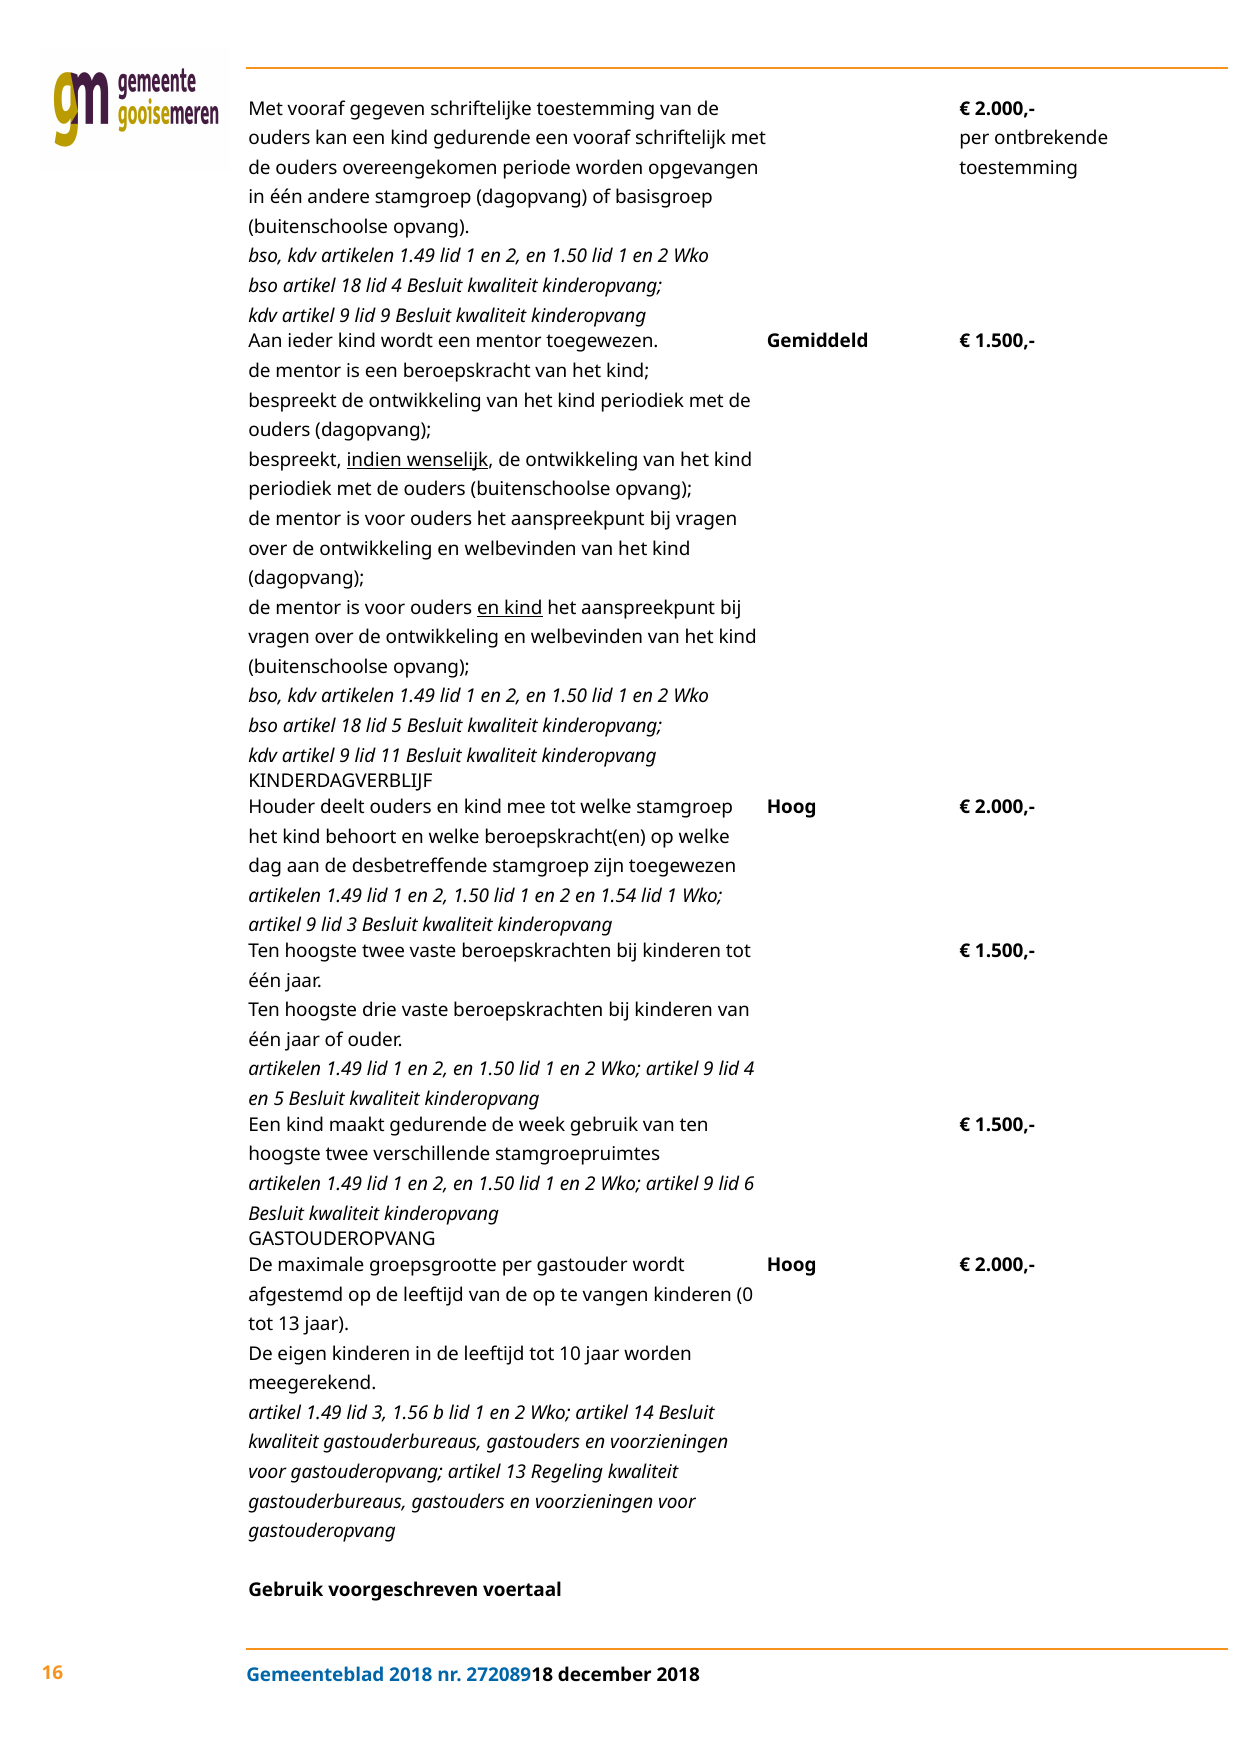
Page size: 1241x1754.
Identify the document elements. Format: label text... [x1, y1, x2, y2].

table_cell Een kind maakt gedurende de week gebruik van ten hoogste twee verschillende stamgroepruimtes artikelen 1.49 lid 1 en 2, en 1.50 lid 1 en 2 Wko; artikel 9 lid 6 Besluit kwaliteit kinderopvang [248, 1111, 767, 1225]
table_cell Gemiddeld [767, 328, 959, 767]
table_cell Ten hoogste twee vaste beroepskrachten bij kinderen tot één jaar. Ten hoogste drie vaste beroepskrachten bij kinderen van één jaar of ouder. artikelen 1.49 lid 1 en 2, en 1.50 lid 1 en 2 Wko; artikel 9 lid 4 en 5 Besluit kwaliteit kinderopvang [248, 937, 767, 1111]
table_header Gebruik voorgeschreven voertaal [248, 1576, 1152, 1602]
table_cell € 2.000,- [959, 793, 1152, 937]
table_cell [767, 1111, 959, 1225]
table_cell € 1.500,- [959, 328, 1152, 767]
table_cell € 1.500,- [959, 937, 1152, 1111]
table_cell Aan ieder kind wordt een mentor toegewezen. de mentor is een beroepskracht van het kind; bespreekt de ontwikkeling van het kind periodiek met de ouders (dagopvang); bespreekt, indien wenselijk, de ontwikkeling van het kind periodiek met de ouders (buitenschoolse opvang); de mentor is voor ouders het aanspreekpunt bij vragen over de ontwikkeling en welbevinden van het kind (dagopvang); de mentor is voor ouders en kind het aanspreekpunt bij vragen over de ontwikkeling en welbevinden van het kind (buitenschoolse opvang); bso, kdv artikelen 1.49 lid 1 en 2, en 1.50 lid 1 en 2 Wko bso artikel 18 lid 5 Besluit kwaliteit kinderopvang; kdv artikel 9 lid 11 Besluit kwaliteit kinderopvang [248, 328, 767, 767]
table_cell € 1.500,- [959, 1111, 1152, 1225]
table_cell KINDERDAGVERBLIJF [248, 768, 1152, 793]
table_cell € 2.000,- per ontbrekende toestemming [959, 95, 1152, 328]
table_cell Houder deelt ouders en kind mee tot welke stamgroep het kind behoort en welke beroepskracht(en) op welke dag aan de desbetreffende stamgroep zijn toegewezen artikelen 1.49 lid 1 en 2, 1.50 lid 1 en 2 en 1.54 lid 1 Wko; artikel 9 lid 3 Besluit kwaliteit kinderopvang [248, 793, 767, 937]
table_cell [767, 937, 959, 1111]
table_cell Met vooraf gegeven schriftelijke toestemming van de ouders kan een kind gedurende een vooraf schriftelijk met de ouders overeengekomen periode worden opgevangen in één andere stamgroep (dagopvang) of basisgroep (buitenschoolse opvang). bso, kdv artikelen 1.49 lid 1 en 2, en 1.50 lid 1 en 2 Wko bso artikel 18 lid 4 Besluit kwaliteit kinderopvang; kdv artikel 9 lid 9 Besluit kwaliteit kinderopvang [248, 95, 767, 328]
table_cell Hoog [767, 1251, 959, 1543]
table_cell GASTOUDEROPVANG [248, 1225, 1152, 1251]
table_cell De maximale groepsgrootte per gastouder wordt afgestemd op de leeftijd van de op te vangen kinderen (0 tot 13 jaar). De eigen kinderen in de leeftijd tot 10 jaar worden meegerekend. artikel 1.49 lid 3, 1.56 b lid 1 en 2 Wko; artikel 14 Besluit kwaliteit gastouderbureaus, gastouders en voorzieningen voor gastouderopvang; artikel 13 Regeling kwaliteit gastouderbureaus, gastouders en voorzieningen voor gastouderopvang [248, 1251, 767, 1543]
table_cell Hoog [767, 793, 959, 937]
table_cell [767, 95, 959, 328]
picture [41, 47, 231, 172]
table_cell € 2.000,- [959, 1251, 1152, 1543]
